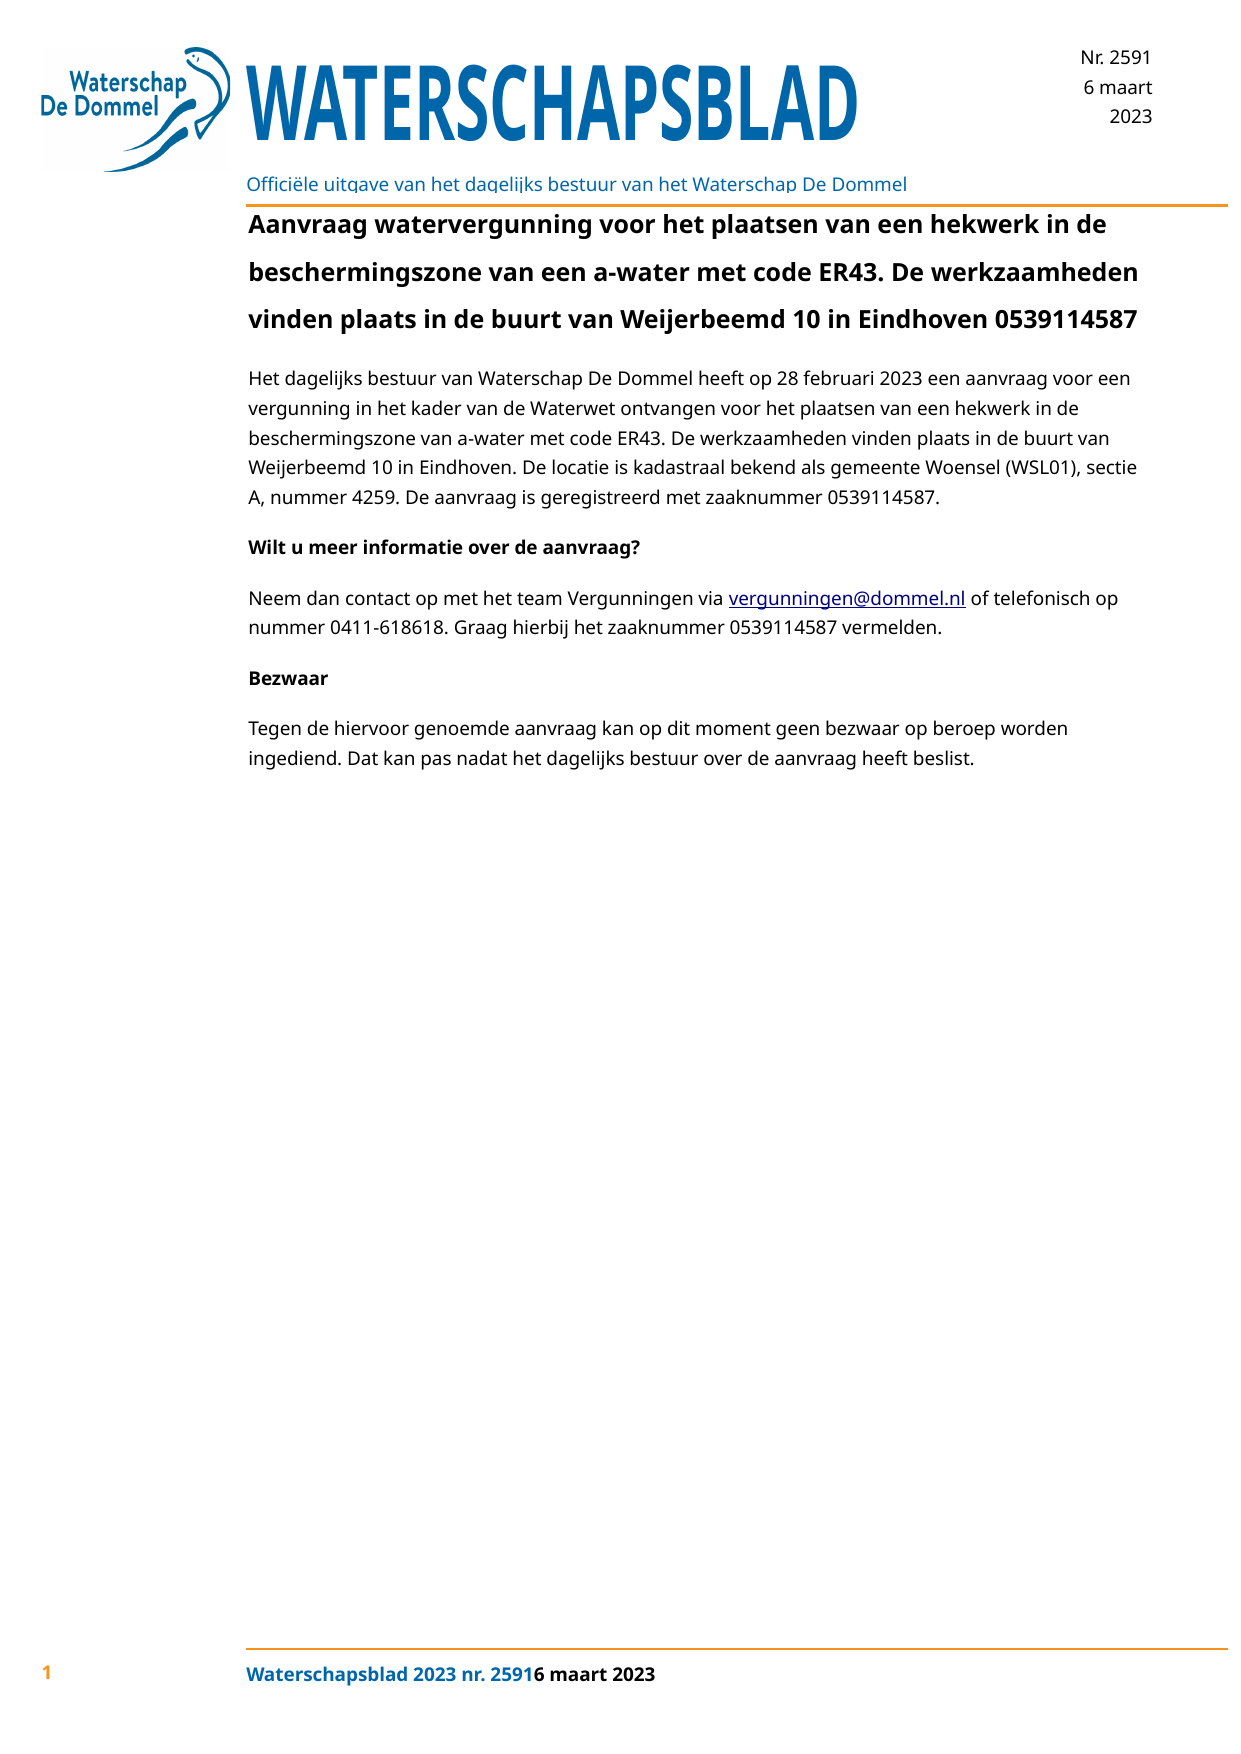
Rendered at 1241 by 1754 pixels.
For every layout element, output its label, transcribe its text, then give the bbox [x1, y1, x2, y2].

text Tegen de hiervoor genoemde aanvraag kan op dit moment geen bezwaar op beroep worden ingediend. Dat kan pas nadat het dagelijks bestuur over de aanvraag heeft beslist. [248, 715, 1152, 770]
text Het dagelijks bestuur van Waterschap De Dommel heeft op 28 februari 2023 een aanvraag voor een vergunning in het kader van de Waterwet ontvangen voor het plaatsen van een hekwerk in de beschermingszone van a-water met code ER43. De werkzaamheden vinden plaats in de buurt van Weijerbeemd 10 in Eindhoven. De locatie is kadastraal bekend als gemeente Woensel (WSL01), sectie A, nummer 4259. De aanvraag is geregistreerd met zaaknummer 0539114587. [248, 366, 1152, 509]
picture [198, 118, 210, 131]
picture [204, 47, 231, 76]
text Wilt u meer informatie over de aanvraag? [248, 534, 1152, 560]
text Aanvraag watervergunning voor het plaatsen van een hekwerk in de beschermingszone van een a-water met code ER43. De werkzaamheden vinden plaats in de buurt van Weijerbeemd 10 in Eindhoven 0539114587 [248, 207, 1152, 336]
picture [45, 99, 51, 111]
text Neem dan contact op met het team Vergunningen via vergunningen@dommel.nl of telefonisch op nummer 0411-618618. Graag hierbij het zaaknummer 0539114587 vermelden. [248, 585, 1152, 640]
text Bezwaar [248, 665, 1152, 690]
picture [41, 47, 231, 172]
